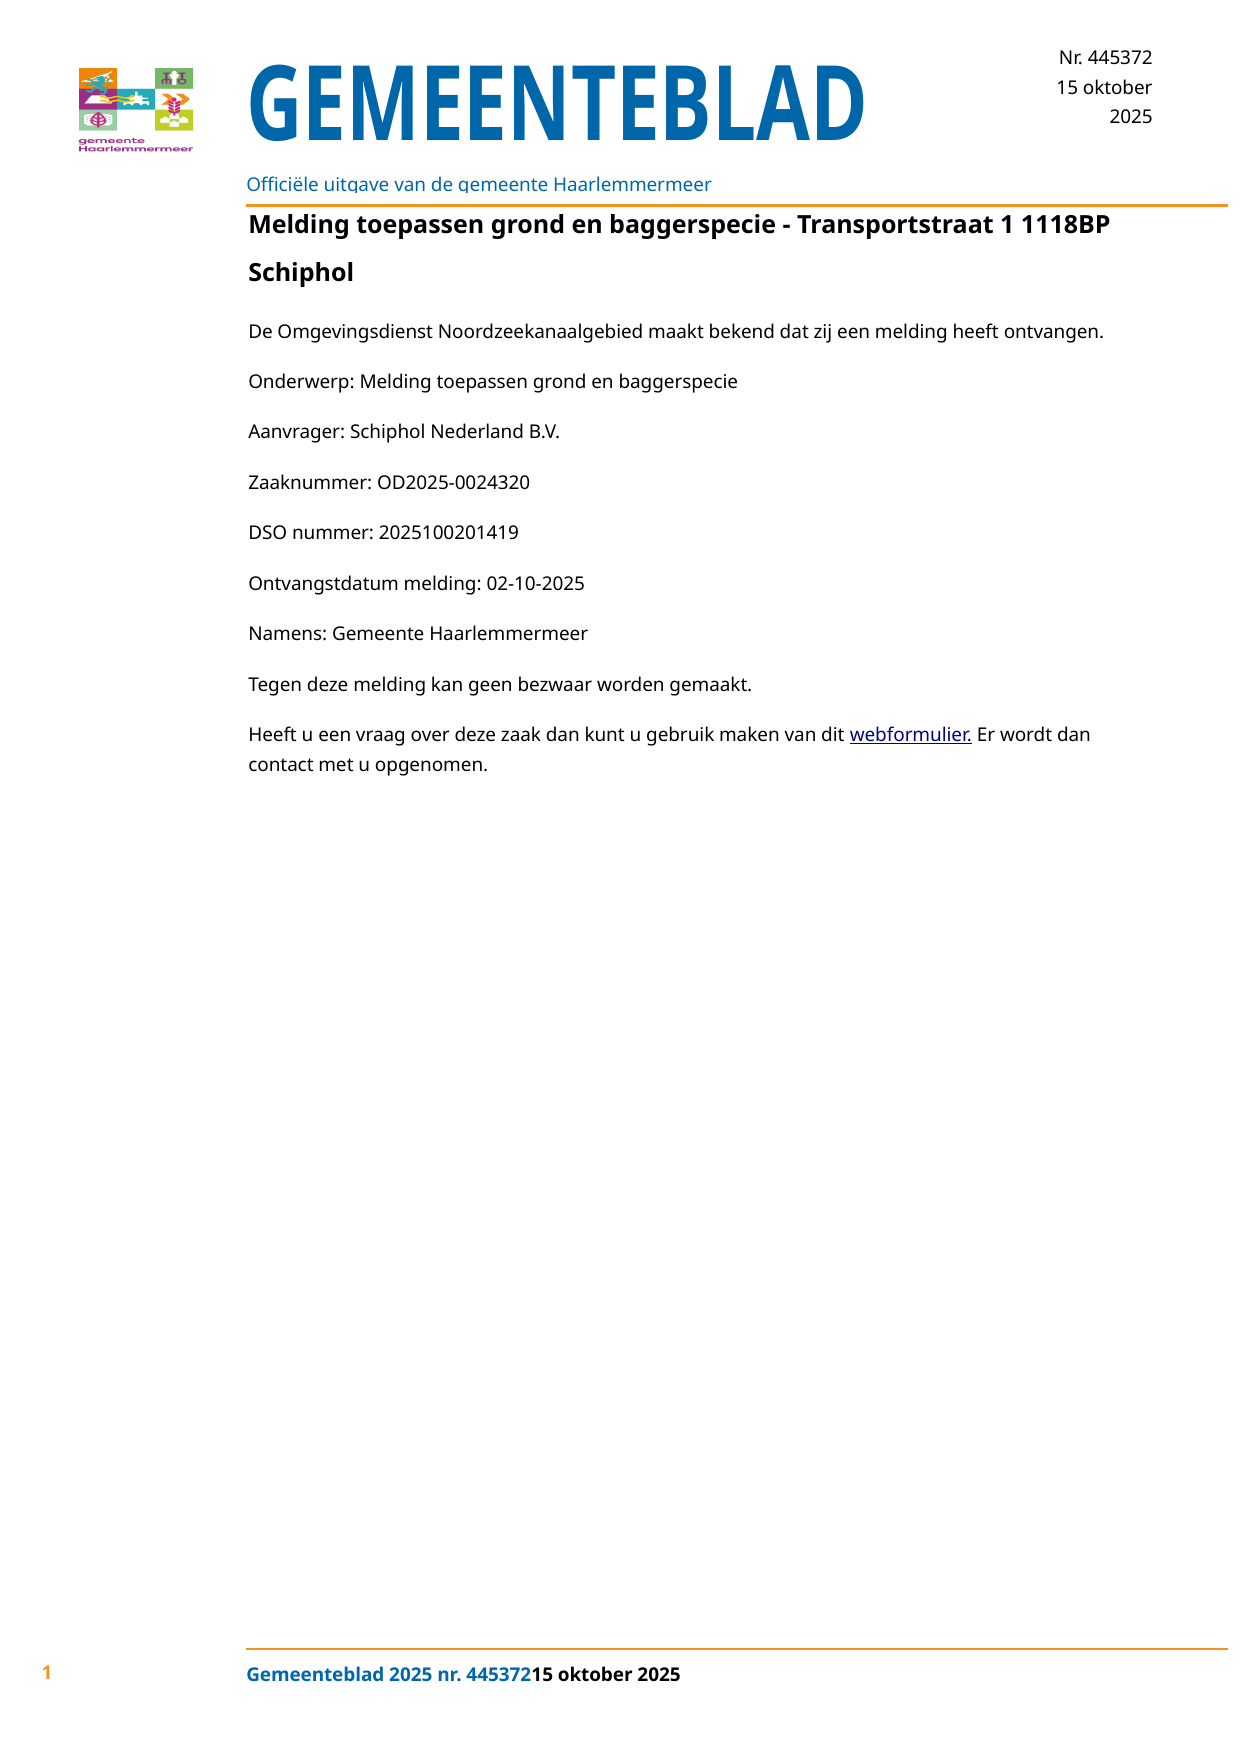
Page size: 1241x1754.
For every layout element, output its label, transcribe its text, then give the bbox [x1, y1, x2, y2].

text Melding toepassen grond en baggerspecie - Transportstraat 1 1118BP Schiphol [248, 207, 1152, 288]
text De Omgevingsdienst Noordzeekanaalgebied maakt bekend dat zij een melding heeft ontvangen. [248, 318, 1152, 344]
text Zaaknummer: OD2025-0024320 [248, 469, 1152, 495]
text Namens: Gemeente Haarlemmermeer [248, 620, 1152, 646]
text Aanvrager: Schiphol Nederland B.V. [248, 419, 1152, 444]
text Ontvangstdatum melding: 02-10-2025 [248, 570, 1152, 596]
text Heeft u een vraag over deze zaak dan kunt u gebruik maken van dit webformulier. Er wordt dan contact met u opgenomen. [248, 721, 1152, 777]
picture [41, 47, 231, 172]
text Tegen deze melding kan geen bezwaar worden gemaakt. [248, 671, 1152, 697]
text Onderwerp: Melding toepassen grond en baggerspecie [248, 368, 1152, 394]
text DSO nummer: 2025100201419 [248, 519, 1152, 545]
